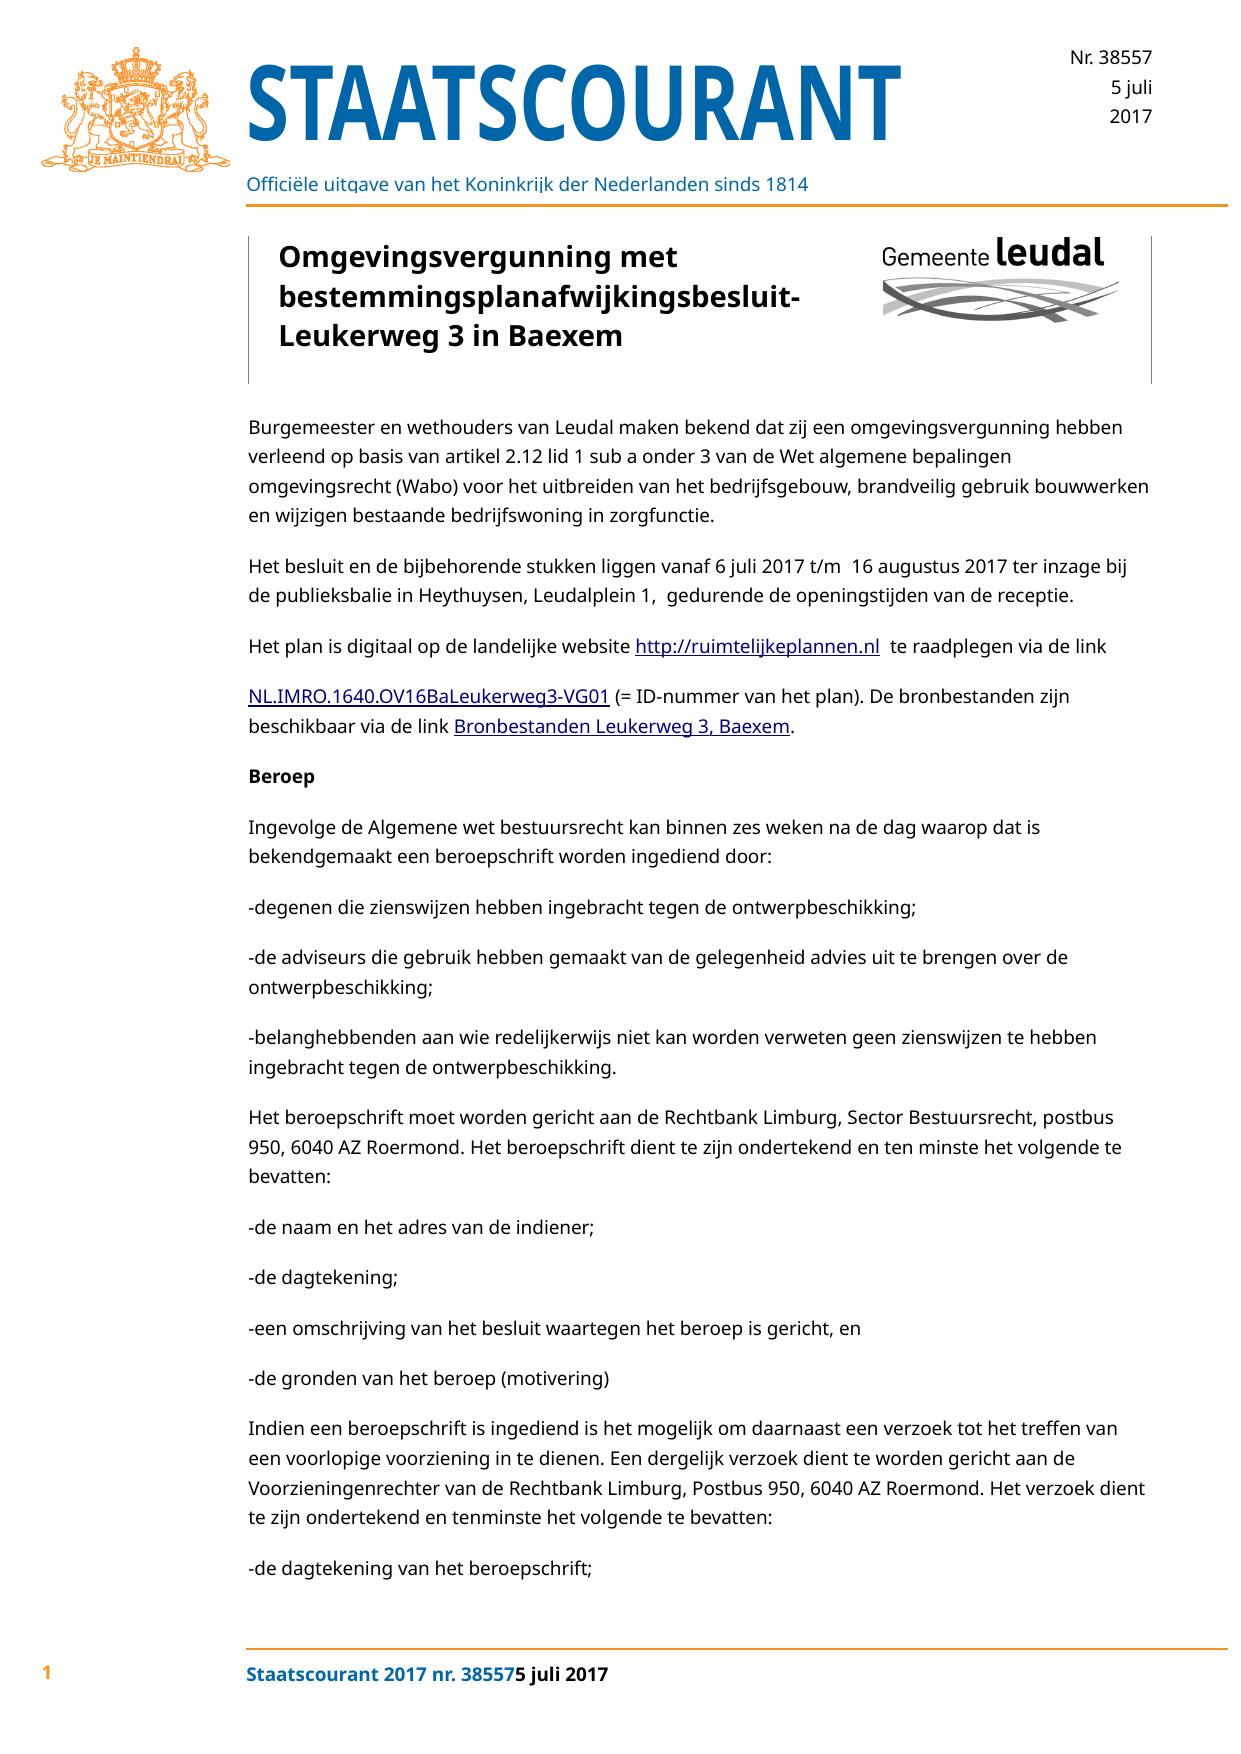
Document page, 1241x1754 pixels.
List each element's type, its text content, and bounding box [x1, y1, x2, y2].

text -een omschrijving van het besluit waartegen het beroep is gericht, en [248, 1315, 1152, 1341]
text Het plan is digitaal op de landelijke website http://ruimtelijkeplannen.nl te raadplegen via de link [248, 633, 1152, 659]
text -degenen die zienswijzen hebben ingebracht tegen de ontwerpbeschikking; [248, 894, 1152, 920]
text Het beroepschrift moet worden gericht aan de Rechtbank Limburg, Sector Bestuursrecht, postbus 950, 6040 AZ Roermond. Het beroepschrift dient te zijn ondertekend en ten minste het volgende te bevatten: [248, 1104, 1152, 1189]
table_header [850, 236, 882, 322]
picture [882, 236, 1119, 323]
table_header [850, 323, 1151, 384]
text -de naam en het adres van de indiener; [248, 1214, 1152, 1240]
text Indien een beroepschrift is ingediend is het mogelijk om daarnaast een verzoek tot het treffen van een voorlopige voorziening in te dienen. Een dergelijk verzoek dient te worden gericht aan de Voorzieningenrechter van de Rechtbank Limburg, Postbus 950, 6040 AZ Roermond. Het verzoek dient te zijn ondertekend en tenminste het volgende te bevatten: [248, 1416, 1152, 1530]
text NL.IMRO.1640.OV16BaLeukerweg3-VG01 (= ID-nummer van het plan). De bronbestanden zijn beschikbaar via de link Bronbestanden Leukerweg 3, Baexem. [248, 683, 1152, 739]
text -de dagtekening van het beroepschrift; [248, 1555, 1152, 1581]
text Ingevolge de Algemene wet bestuursrecht kan binnen zes weken na de dag waarop dat is bekendgemaakt een beroepschrift worden ingediend door: [248, 814, 1152, 869]
text Het besluit en de bijbehorende stukken liggen vanaf 6 juli 2017 t/m 16 augustus 2017 ter inzage bij de publieksbalie in Heythuysen, Leudalplein 1, gedurende de openingstijden van de receptie. [248, 553, 1152, 608]
text -de gronden van het beroep (motivering) [248, 1365, 1152, 1391]
table_header [1119, 236, 1151, 322]
text Beroep [248, 763, 1152, 789]
table_header Omgevingsvergunning met bestemmingsplanafwijkingsbesluit- Leukerweg 3 in Baexem [249, 236, 850, 384]
picture [41, 47, 231, 172]
text Burgemeester en wethouders van Leudal maken bekend dat zij een omgevingsvergunning hebben verleend op basis van artikel 2.12 lid 1 sub a onder 3 van de Wet algemene bepalingen omgevingsrecht (Wabo) voor het uitbreiden van het bedrijfsgebouw, brandveilig gebruik bouwwerken en wijzigen bestaande bedrijfswoning in zorgfunctie. [248, 414, 1152, 528]
text -de dagtekening; [248, 1264, 1152, 1290]
text -de adviseurs die gebruik hebben gemaakt van de gelegenheid advies uit te brengen over de ontwerpbeschikking; [248, 944, 1152, 1000]
text -belanghebbenden aan wie redelijkerwijs niet kan worden verweten geen zienswijzen te hebben ingebracht tegen de ontwerpbeschikking. [248, 1024, 1152, 1080]
